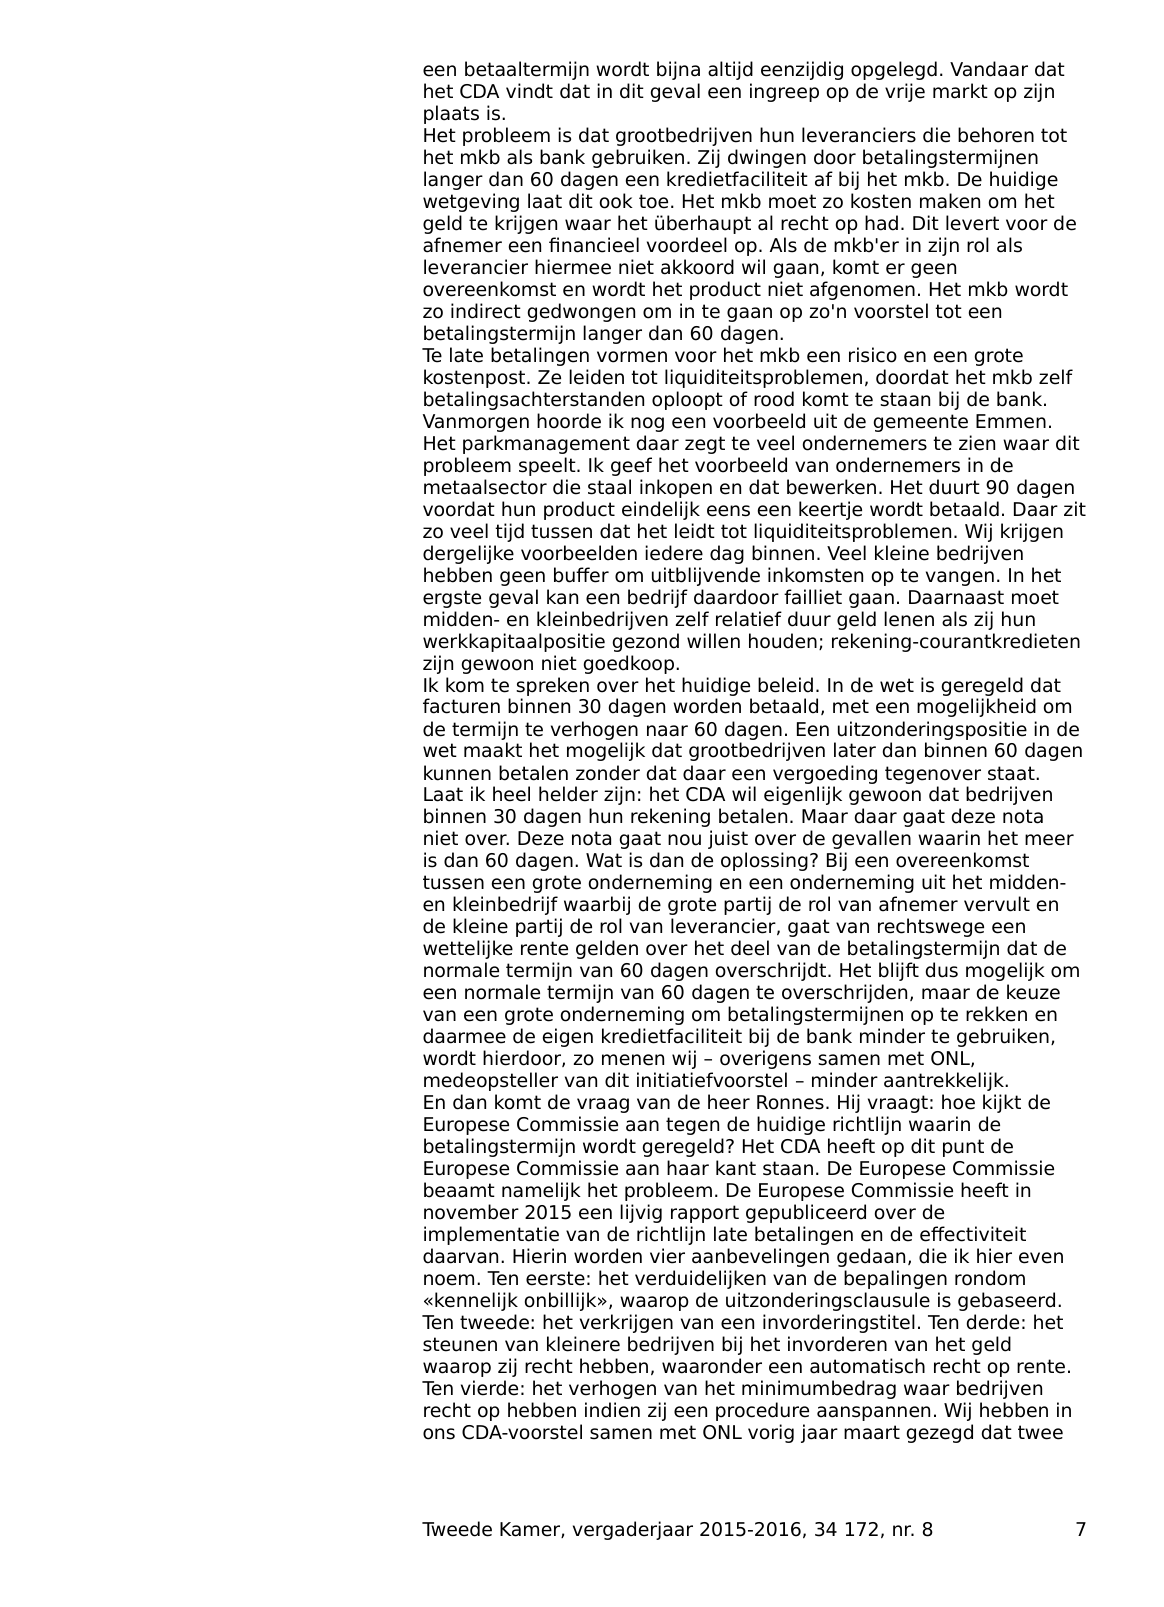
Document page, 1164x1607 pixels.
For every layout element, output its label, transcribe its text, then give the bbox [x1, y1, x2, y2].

text En dan komt de vraag van de heer Ronnes. Hij vraagt: hoe kijkt de Europese Commissie aan tegen de huidige richtlijn waarin de betalingstermijn wordt geregeld? Het CDA heeft op dit punt de Europese Commissie aan haar kant staan. De Europese Commissie beaamt namelijk het probleem. De Europese Commissie heeft in november 2015 een lijvig rapport gepubliceerd over de implementatie van de richtlijn late betalingen en de effectiviteit daarvan. Hierin worden vier aanbevelingen gedaan, die ik hier even noem. Ten eerste: het verduidelijken van de bepalingen rondom «kennelijk onbillijk», waarop de uitzonderingsclausule is gebaseerd. Ten tweede: het verkrijgen van een invorderingstitel. Ten derde: het steunen van kleinere bedrijven bij het invorderen van het geld waarop zij recht hebben, waaronder een automatisch recht op rente. Ten vierde: het verhogen van het minimumbedrag waar bedrijven recht op hebben indien zij een procedure aanspannen. Wij hebben in ons CDA-voorstel samen met ONL vorig jaar maart gezegd dat twee [422, 1092, 1087, 1444]
text Het probleem is dat grootbedrijven hun leveranciers die behoren tot het mkb als bank gebruiken. Zij dwingen door betalingstermijnen langer dan 60 dagen een kredietfaciliteit af bij het mkb. De huidige wetgeving laat dit ook toe. Het mkb moet zo kosten maken om het geld te krijgen waar het überhaupt al recht op had. Dit levert voor de afnemer een financieel voordeel op. Als de mkb'er in zijn rol als leverancier hiermee niet akkoord wil gaan, komt er geen overeenkomst en wordt het product niet afgenomen. Het mkb wordt zo indirect gedwongen om in te gaan op zo'n voorstel tot een betalingstermijn langer dan 60 dagen. [422, 125, 1087, 345]
text Ik kom te spreken over het huidige beleid. In de wet is geregeld dat facturen binnen 30 dagen worden betaald, met een mogelijkheid om de termijn te verhogen naar 60 dagen. Een uitzonderingspositie in de wet maakt het mogelijk dat grootbedrijven later dan binnen 60 dagen kunnen betalen zonder dat daar een vergoeding tegenover staat. Laat ik heel helder zijn: het CDA wil eigenlijk gewoon dat bedrijven binnen 30 dagen hun rekening betalen. Maar daar gaat deze nota niet over. Deze nota gaat nou juist over de gevallen waarin het meer is dan 60 dagen. Wat is dan de oplossing? Bij een overeenkomst tussen een grote onderneming en een onderneming uit het midden- en kleinbedrijf waarbij de grote partij de rol van afnemer vervult en de kleine partij de rol van leverancier, gaat van rechtswege een wettelijke rente gelden over het deel van de betalingstermijn dat de normale termijn van 60 dagen overschrijdt. Het blijft dus mogelijk om een normale termijn van 60 dagen te overschrijden, maar de keuze van een grote onderneming om betalingstermijnen op te rekken en daarmee de eigen kredietfaciliteit bij de bank minder te gebruiken, wordt hierdoor, zo menen wij – overigens samen met ONL, medeopsteller van dit initiatiefvoorstel – minder aantrekkelijk. [422, 674, 1087, 1092]
text een betaaltermijn wordt bijna altijd eenzijdig opgelegd. Vandaar dat het CDA vindt dat in dit geval een ingreep op de vrije markt op zijn plaats is. [422, 59, 1087, 125]
text Te late betalingen vormen voor het mkb een risico en een grote kostenpost. Ze leiden tot liquiditeitsproblemen, doordat het mkb zelf betalingsachterstanden oploopt of rood komt te staan bij de bank. Vanmorgen hoorde ik nog een voorbeeld uit de gemeente Emmen. Het parkmanagement daar zegt te veel ondernemers te zien waar dit probleem speelt. Ik geef het voorbeeld van ondernemers in de metaalsector die staal inkopen en dat bewerken. Het duurt 90 dagen voordat hun product eindelijk eens een keertje wordt betaald. Daar zit zo veel tijd tussen dat het leidt tot liquiditeitsproblemen. Wij krijgen dergelijke voorbeelden iedere dag binnen. Veel kleine bedrijven hebben geen buffer om uitblijvende inkomsten op te vangen. In het ergste geval kan een bedrijf daardoor failliet gaan. Daarnaast moet midden- en kleinbedrijven zelf relatief duur geld lenen als zij hun werkkapitaalpositie gezond willen houden; rekening-courantkredieten zijn gewoon niet goedkoop. [422, 345, 1087, 674]
